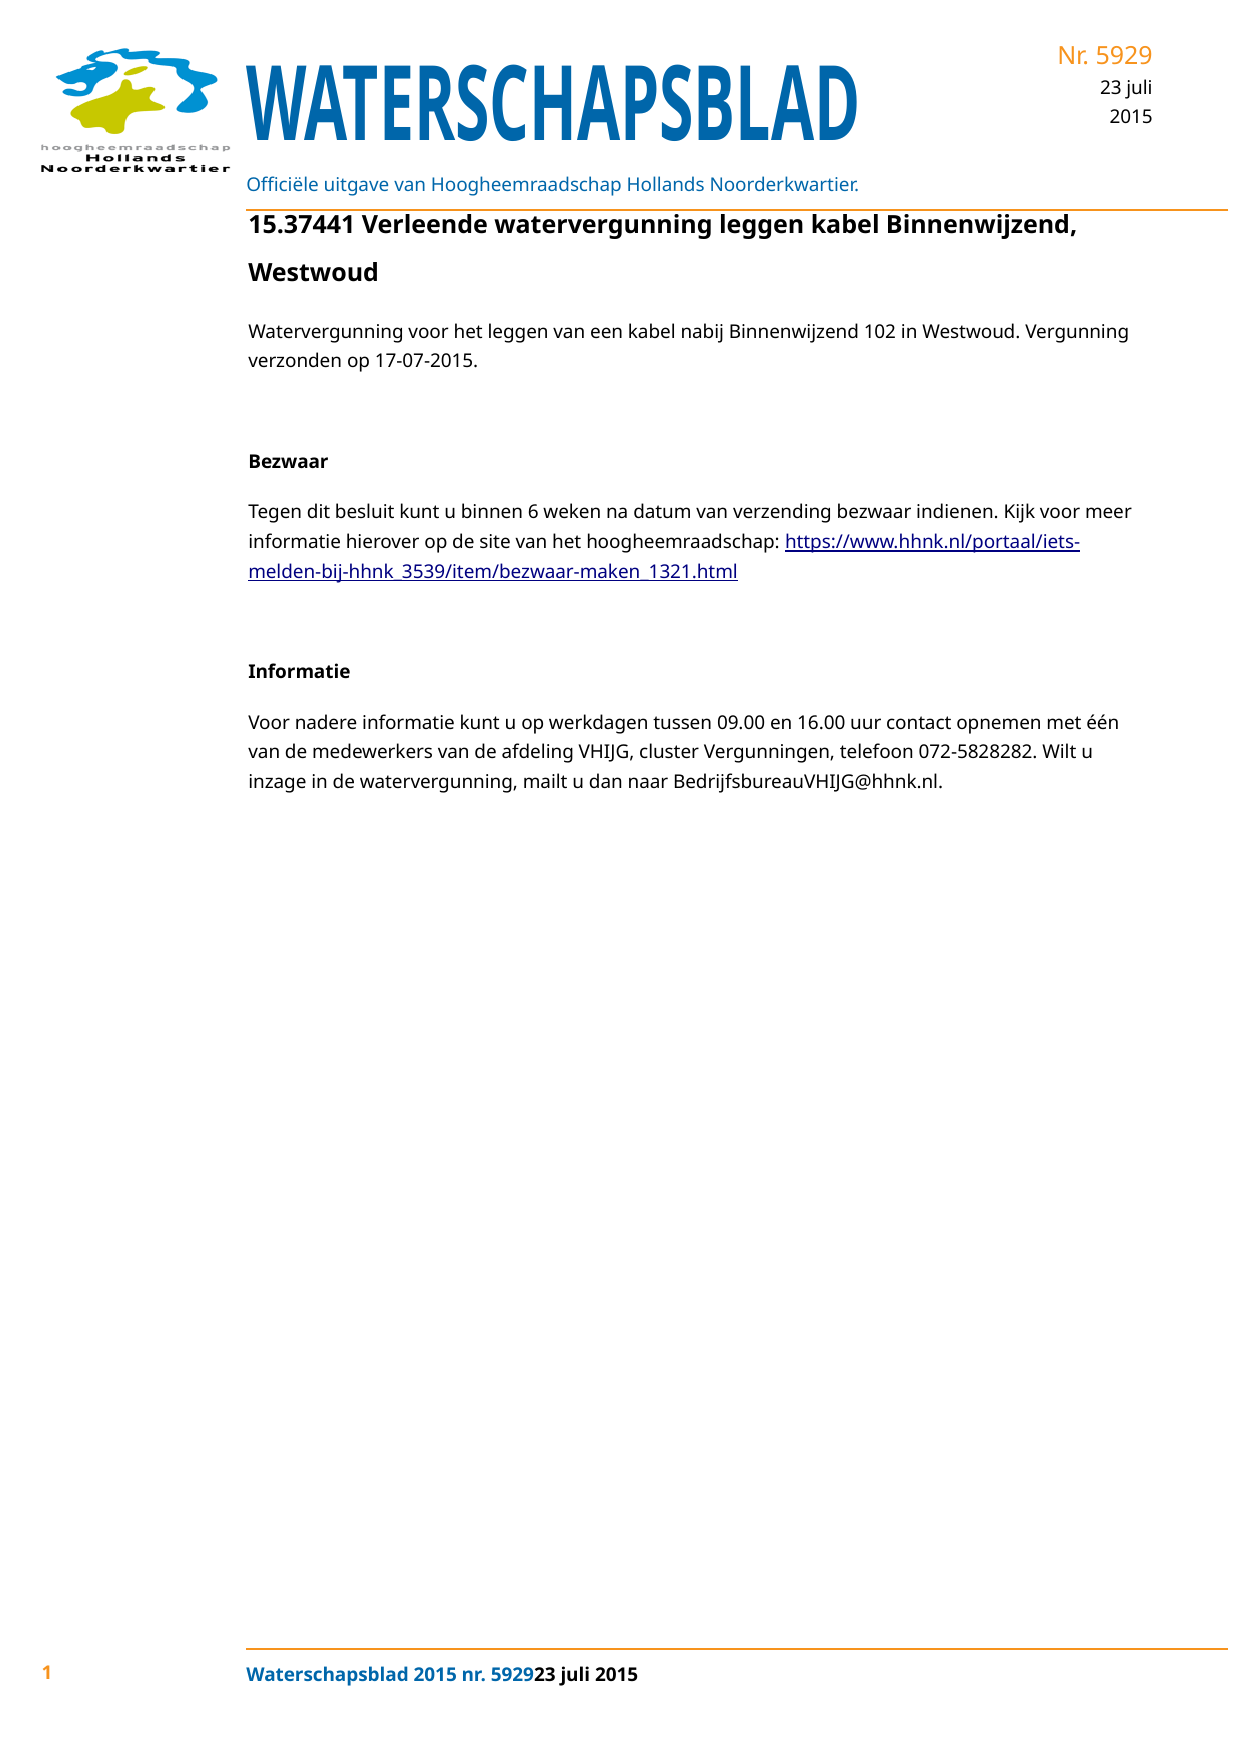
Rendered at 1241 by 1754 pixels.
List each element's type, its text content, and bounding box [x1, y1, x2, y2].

text Voor nadere informatie kunt u op werkdagen tussen 09.00 en 16.00 uur contact opnemen met één van de medewerkers van de afdeling VHIJG, cluster Vergunningen, telefoon 072-5828282. Wilt u inzage in de watervergunning, mailt u dan naar BedrijfsbureauVHIJG@hhnk.nl. [248, 709, 1152, 794]
text Informatie [248, 659, 1152, 684]
text Tegen dit besluit kunt u binnen 6 weken na datum van verzending bezwaar indienen. Kijk voor meer informatie hierover op de site van het hoogheemraadschap: https://www.hhnk.nl/portaal/iets-melden-bij-hhnk_3539/item/bezwaar-maken_1321.html [248, 499, 1152, 584]
text Watervergunning voor het leggen van een kabel nabij Binnenwijzend 102 in Westwoud. Vergunning verzonden op 17-07-2015. [248, 318, 1152, 373]
picture [41, 47, 231, 172]
text 15.37441 Verleende watervergunning leggen kabel Binnenwijzend, Westwoud [248, 211, 1152, 288]
text Bezwaar [248, 448, 1152, 474]
